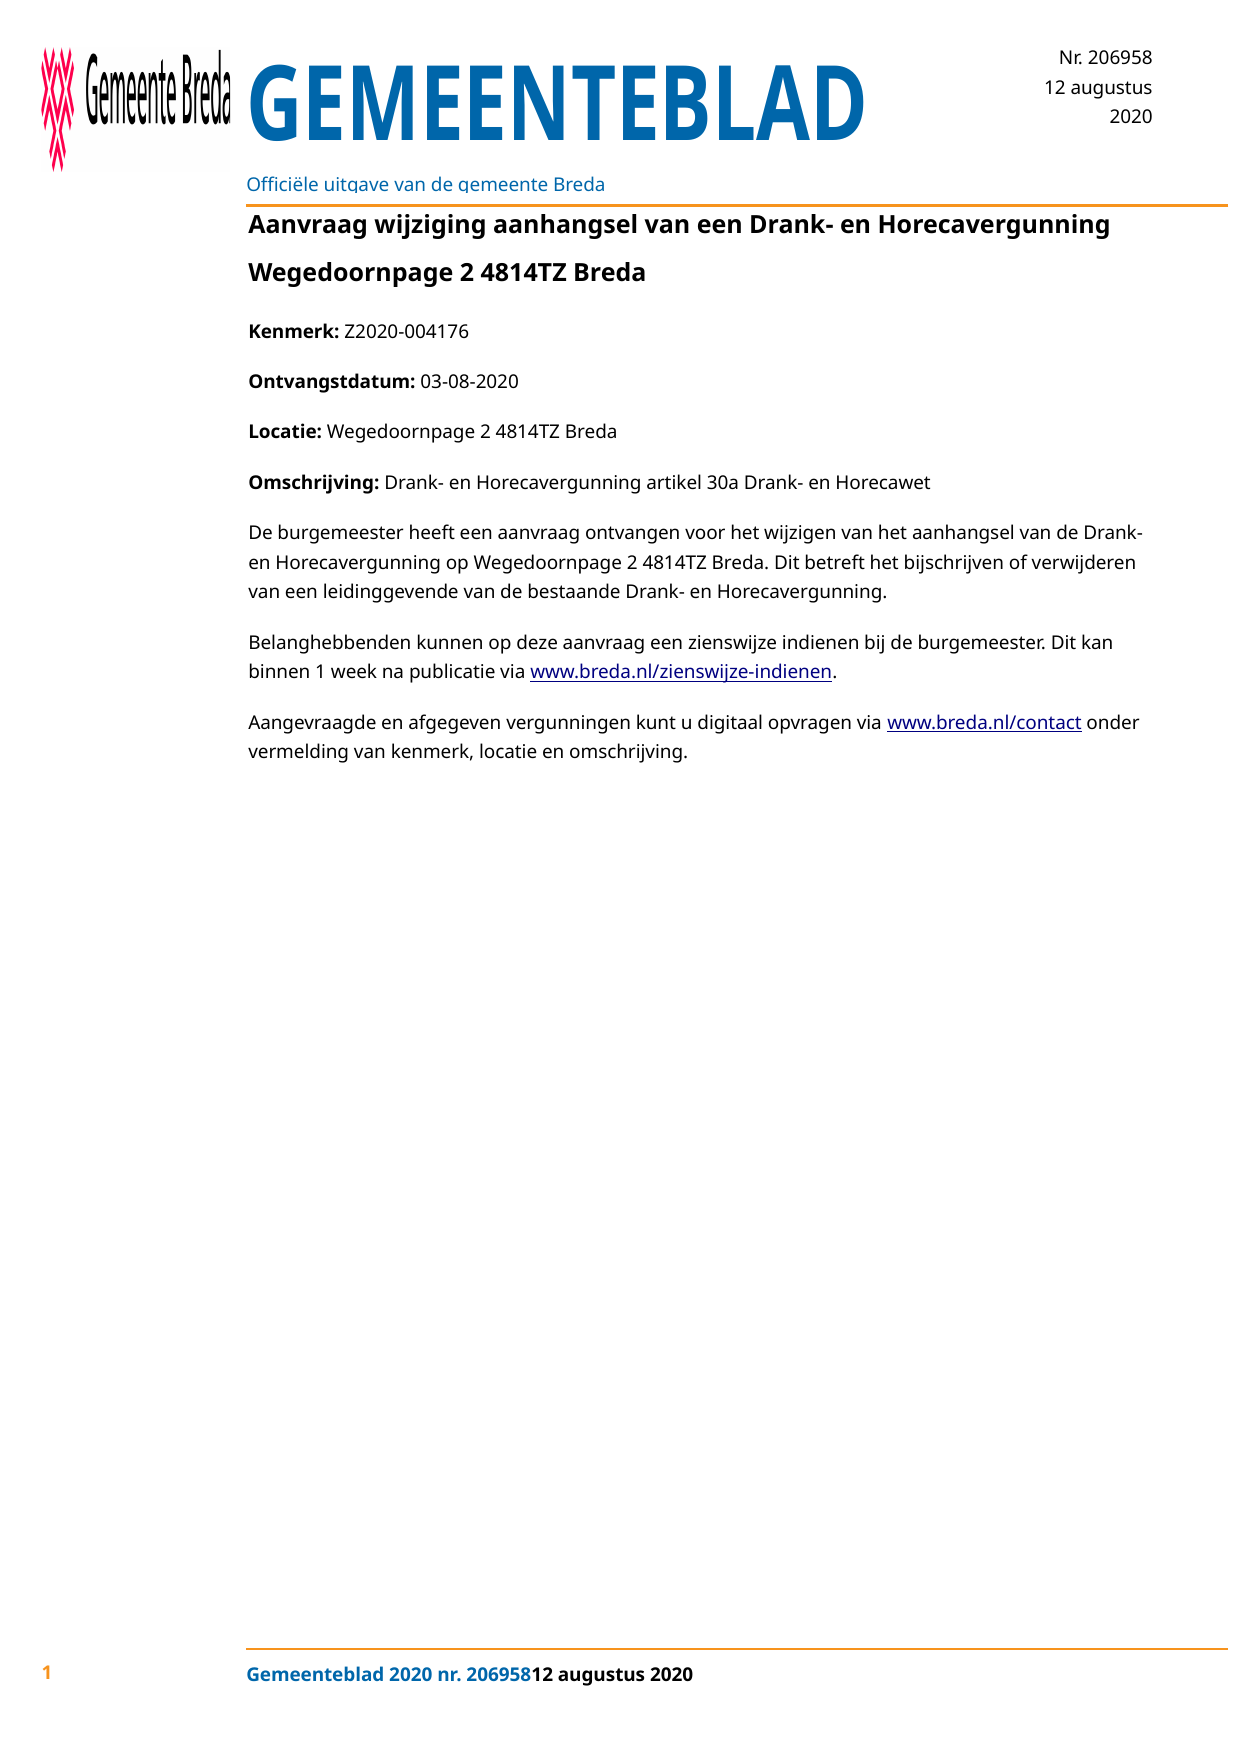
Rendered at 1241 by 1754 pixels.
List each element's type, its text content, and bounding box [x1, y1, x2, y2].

text Omschrijving: Drank- en Horecavergunning artikel 30a Drank- en Horecawet [248, 469, 1152, 495]
text Aangevraagde en afgegeven vergunningen kunt u digitaal opvragen via www.breda.nl/contact onder vermelding van kenmerk, locatie en omschrijving. [248, 709, 1152, 764]
text Belanghebbenden kunnen op deze aanvraag een zienswijze indienen bij de burgemeester. Dit kan binnen 1 week na publicatie via www.breda.nl/zienswijze-indienen. [248, 629, 1152, 684]
text De burgemeester heeft een aanvraag ontvangen voor het wijzigen van het aanhangsel van de Drank- en Horecavergunning op Wegedoornpage 2 4814TZ Breda. Dit betreft het bijschrijven of verwijderen van een leidinggevende van de bestaande Drank- en Horecavergunning. [248, 519, 1152, 604]
text Locatie: Wegedoornpage 2 4814TZ Breda [248, 419, 1152, 444]
text Kenmerk: Z2020-004176 [248, 318, 1152, 344]
text Aanvraag wijziging aanhangsel van een Drank- en Horecavergunning Wegedoornpage 2 4814TZ Breda [248, 207, 1152, 288]
picture [41, 47, 231, 172]
text Ontvangstdatum: 03-08-2020 [248, 368, 1152, 394]
